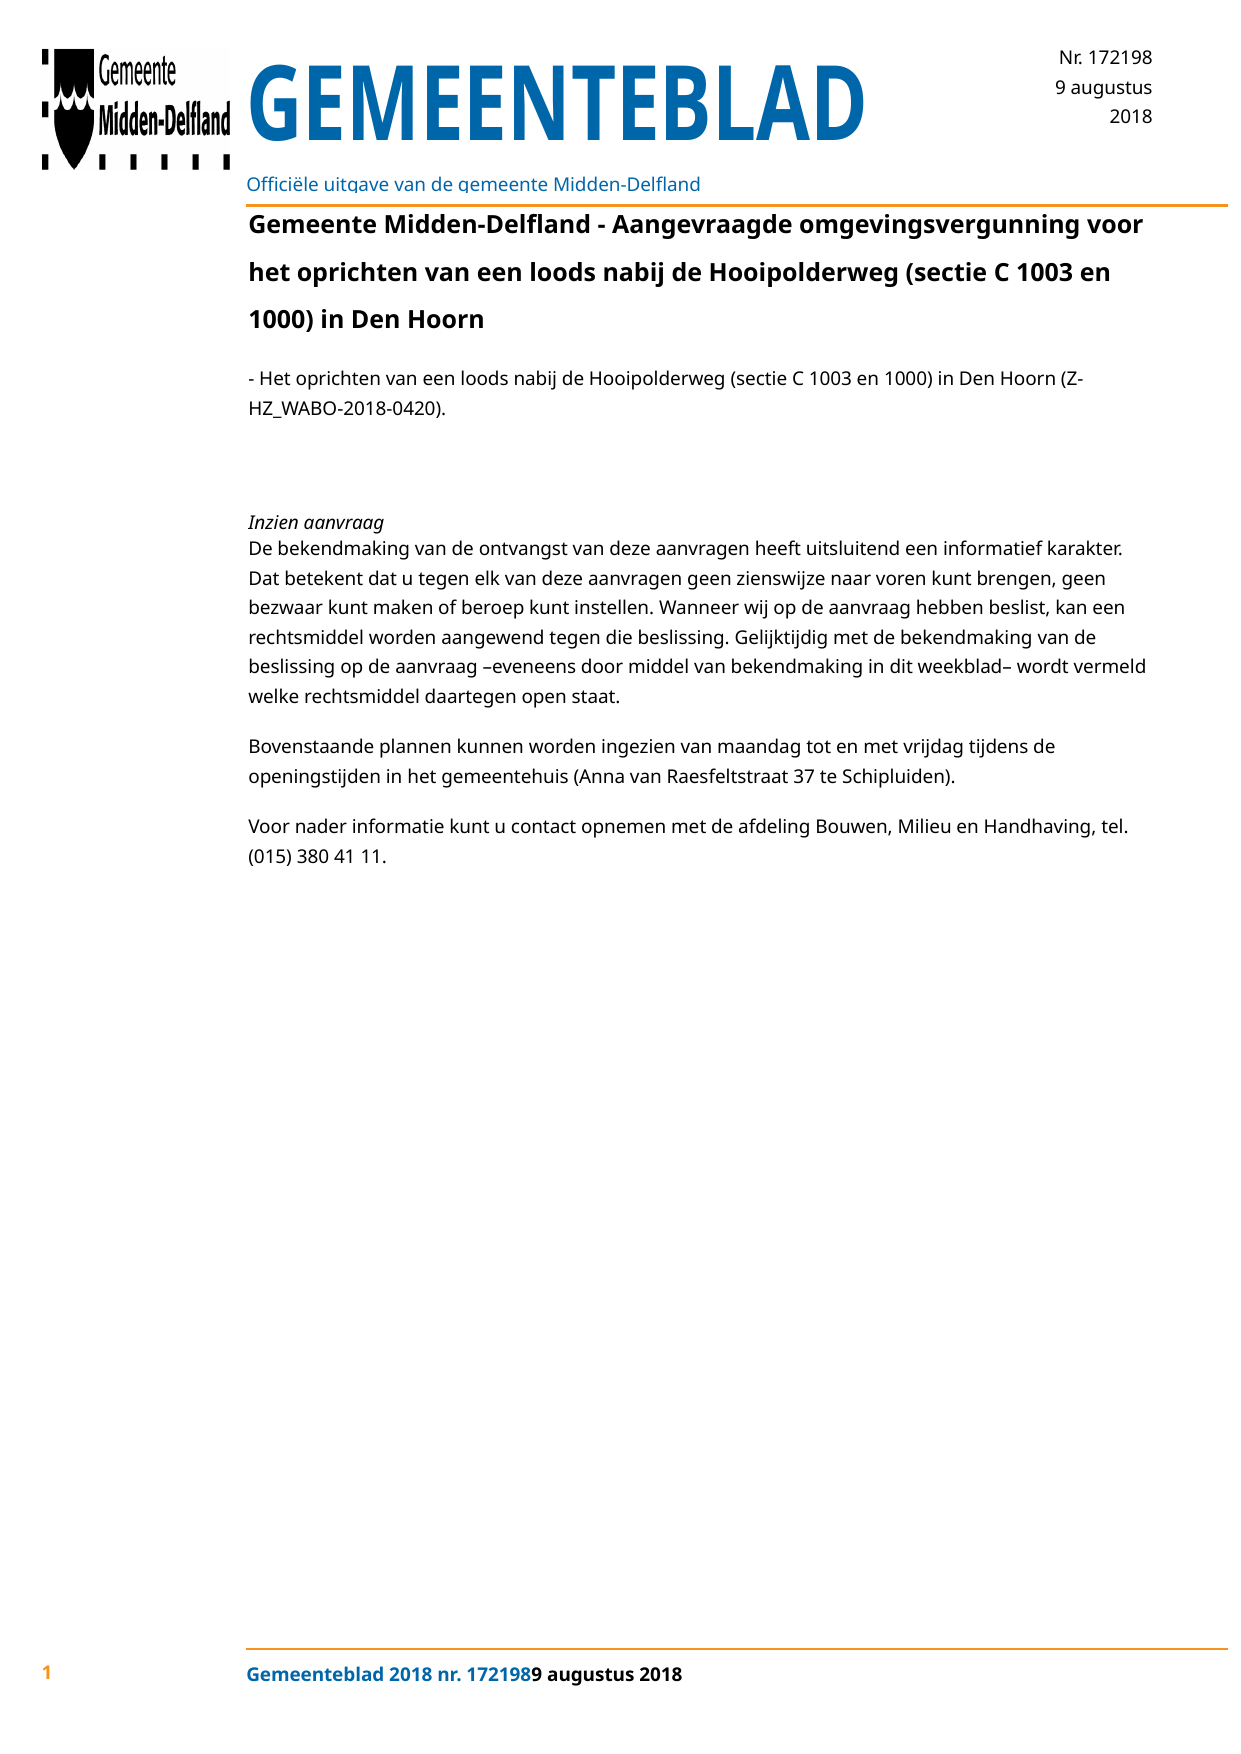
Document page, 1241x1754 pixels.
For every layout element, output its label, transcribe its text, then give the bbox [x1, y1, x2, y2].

picture [41, 47, 231, 172]
text De bekendmaking van de ontvangst van deze aanvragen heeft uitsluitend een informatief karakter. Dat betekent dat u tegen elk van deze aanvragen geen zienswijze naar voren kunt brengen, geen bezwaar kunt maken of beroep kunt instellen. Wanneer wij op de aanvraag hebben beslist, kan een rechtsmiddel worden aangewend tegen die beslissing. Gelijktijdig met de bekendmaking van de beslissing op de aanvraag –eveneens door middel van bekendmaking in dit weekblad– wordt vermeld welke rechtsmiddel daartegen open staat. [248, 535, 1152, 709]
text Inzien aanvraag [248, 509, 1152, 535]
text Voor nader informatie kunt u contact opnemen met de afdeling Bouwen, Milieu en Handhaving, tel. (015) 380 41 11. [248, 813, 1152, 869]
text Gemeente Midden-Delfland - Aangevraagde omgevingsvergunning voor het oprichten van een loods nabij de Hooipolderweg (sectie C 1003 en 1000) in Den Hoorn [248, 207, 1152, 336]
text - Het oprichten van een loods nabij de Hooipolderweg (sectie C 1003 en 1000) in Den Hoorn (Z-HZ_WABO-2018-0420). [248, 366, 1152, 421]
text Bovenstaande plannen kunnen worden ingezien van maandag tot en met vrijdag tijdens de openingstijden in het gemeentehuis (Anna van Raesfeltstraat 37 te Schipluiden). [248, 733, 1152, 789]
